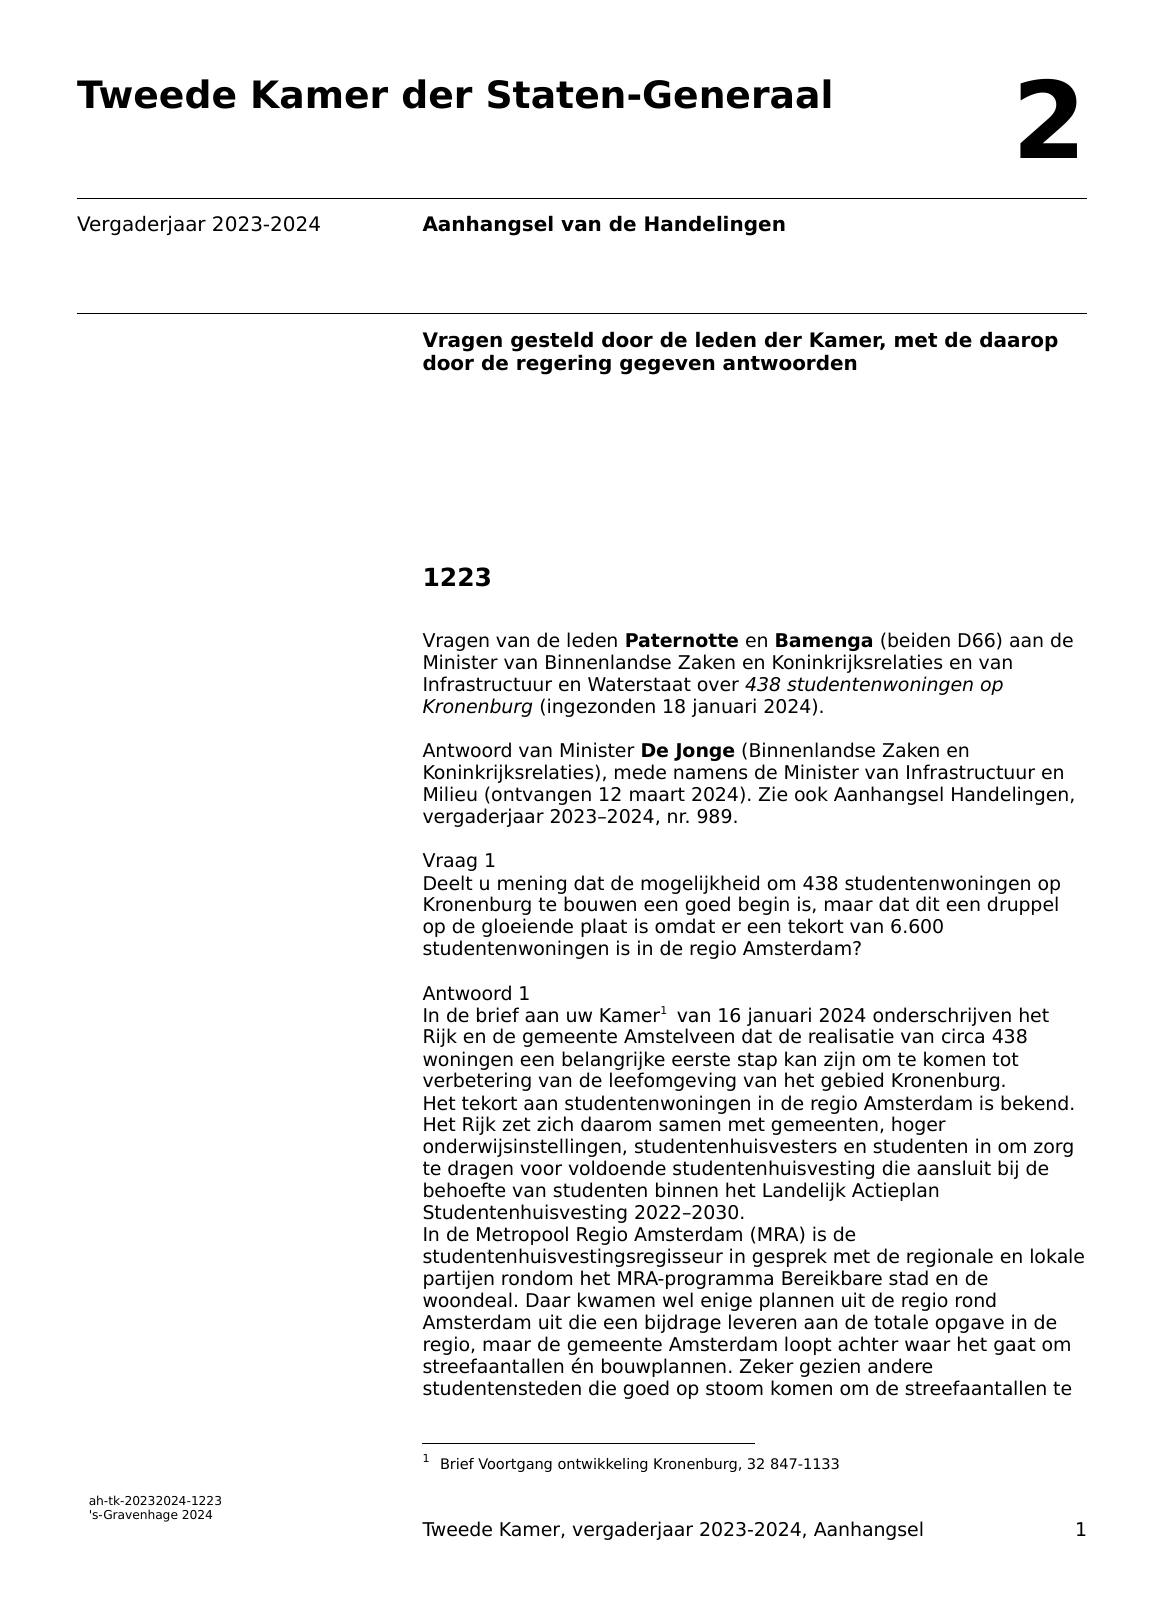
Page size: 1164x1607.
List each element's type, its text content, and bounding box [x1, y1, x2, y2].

table_cell Aanhangsel van de Handelingen [422, 199, 1087, 313]
text Antwoord 1 [422, 982, 1087, 1004]
text Vraag 1 [422, 850, 1087, 872]
text ah-tk-20232024-1223 [88, 1494, 323, 1508]
text In de brief aan uw Kamer van 16 januari 2024 onderschrijven het Rijk en de gemeente Amstelveen dat de realisatie van circa 438 woningen een belangrijke eerste stap kan zijn om te komen tot verbetering van de leefomgeving van het gebied Kronenburg. [422, 1004, 1087, 1092]
table_cell Vergaderjaar 2023-2024 [77, 199, 422, 313]
text In de Metropool Regio Amsterdam (MRA) is de studentenhuisvestingsregisseur in gesprek met de regionale en lokale partijen rondom het MRA-programma Bereikbare stad en de woondeal. Daar kwamen wel enige plannen uit de regio rond Amsterdam uit die een bijdrage leveren aan de totale opgave in de regio, maar de gemeente Amsterdam loopt achter waar het gaat om streefaantallen én bouwplannen. Zeker gezien andere studentensteden die goed op stoom komen om de streefaantallen te [422, 1224, 1087, 1400]
text Brief Voortgang ontwikkeling Kronenburg, 32 847-1133 [422, 1452, 1087, 1474]
text Deelt u mening dat de mogelijkheid om 438 studentenwoningen op Kronenburg te bouwen een goed begin is, maar dat dit een druppel op de gloeiende plaat is omdat er een tekort van 6.600 studentenwoningen is in de regio Amsterdam? [422, 872, 1087, 960]
table_header 2 [886, 59, 1087, 198]
text 's-Gravenhage 2024 [88, 1508, 323, 1522]
table_header Tweede Kamer der Staten-Generaal [77, 59, 886, 198]
table_cell Vragen gesteld door de leden der Kamer, met de daarop door de regering gegeven antwoorden [422, 314, 1087, 375]
text 1223 [422, 563, 1087, 592]
text Het tekort aan studentenwoningen in de regio Amsterdam is bekend. Het Rijk zet zich daarom samen met gemeenten, hoger onderwijsinstellingen, studentenhuisvesters en studenten in om zorg te dragen voor voldoende studentenhuisvesting die aansluit bij de behoefte van studenten binnen het Landelijk Actieplan Studentenhuisvesting 2022–2030. [422, 1092, 1087, 1224]
table_cell [77, 314, 422, 375]
text Vragen van de leden Paternotte en Bamenga (beiden D66) aan de Minister van Binnenlandse Zaken en Koninkrijksrelaties en van Infrastructuur en Waterstaat over 438 studentenwoningen op Kronenburg (ingezonden 18 januari 2024). [422, 630, 1087, 718]
text Antwoord van Minister De Jonge (Binnenlandse Zaken en Koninkrijksrelaties), mede namens de Minister van Infrastructuur en Milieu (ontvangen 12 maart 2024). Zie ook Aanhangsel Handelingen, vergaderjaar 2023–2024, nr. 989. [422, 740, 1087, 828]
